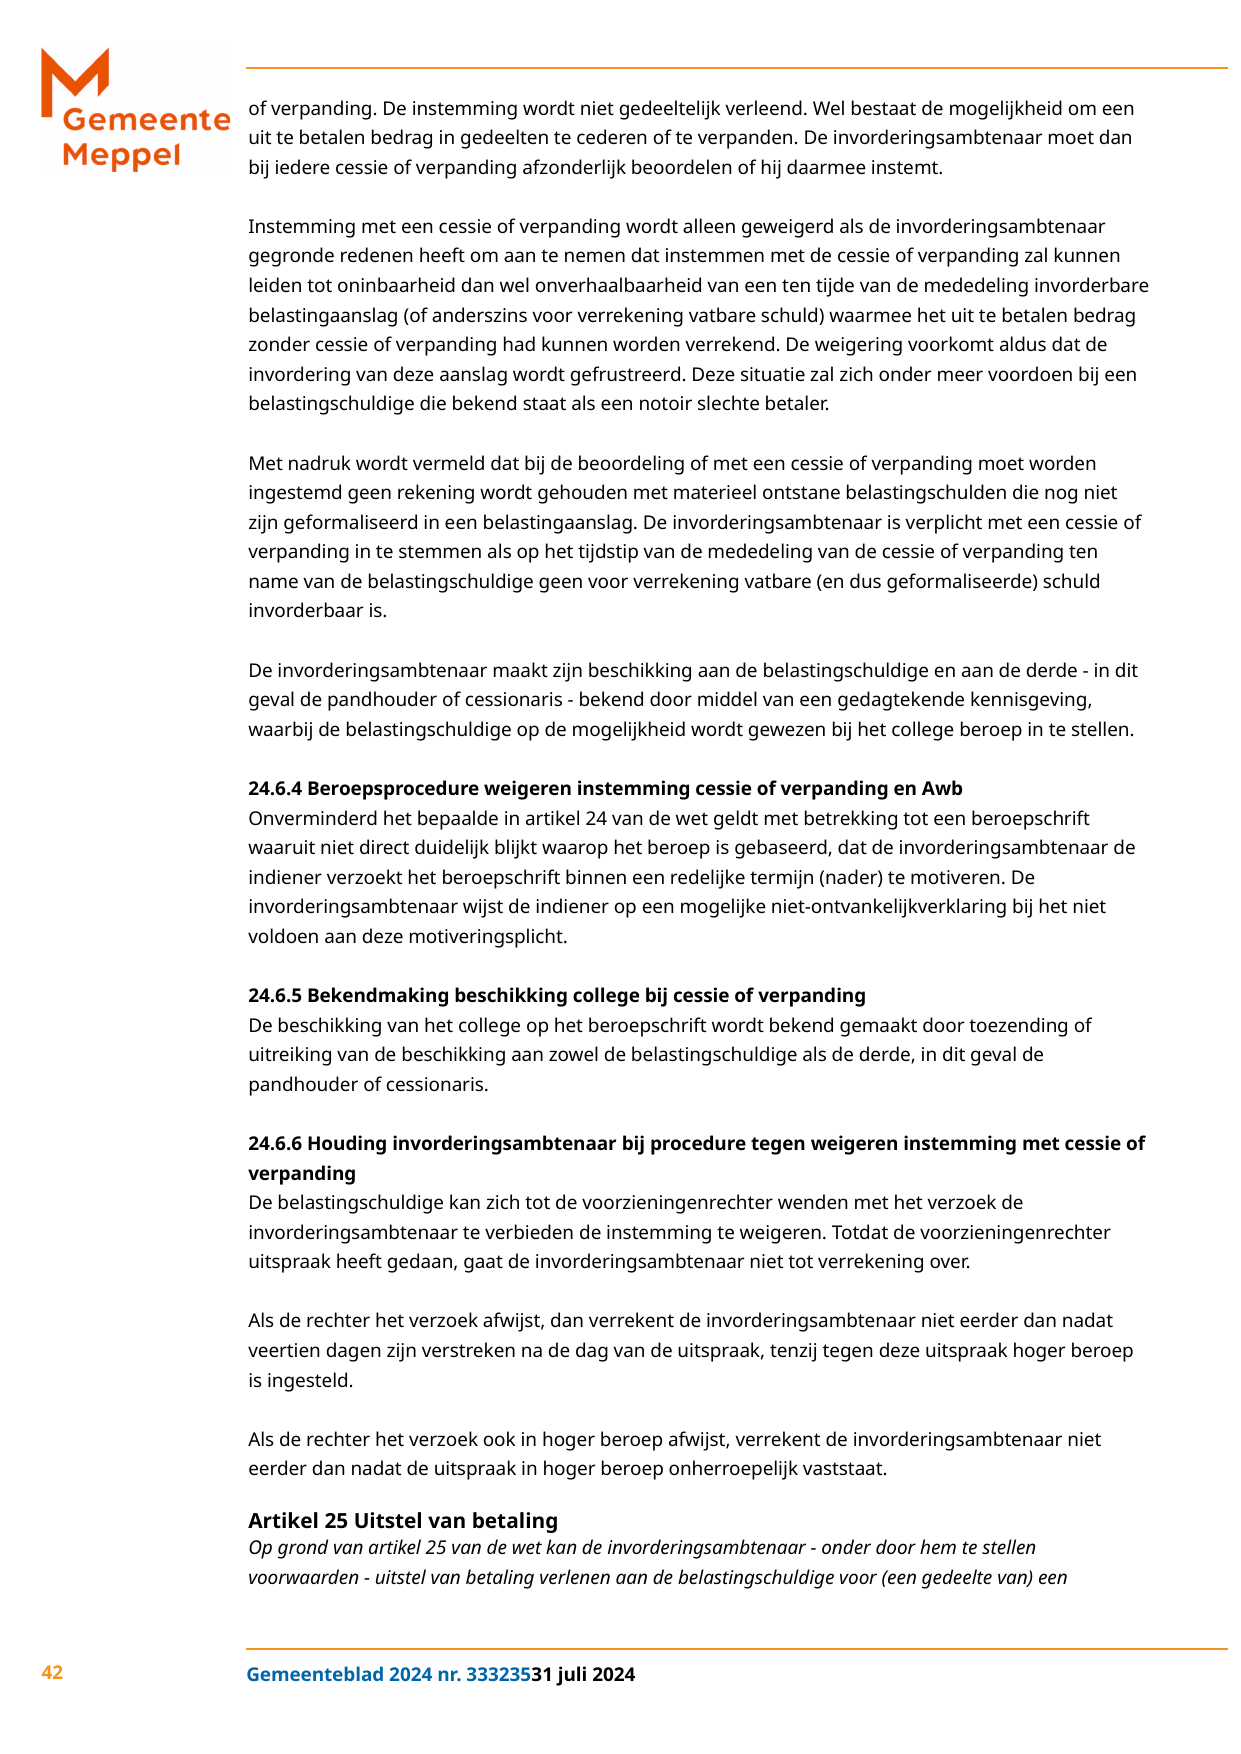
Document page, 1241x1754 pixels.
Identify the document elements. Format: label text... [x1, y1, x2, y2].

text Op grond van artikel 25 van de wet kan de invorderingsambtenaar - onder door hem te stellen voorwaarden - uitstel van betaling verlenen aan de belastingschuldige voor (een gedeelte van) een [248, 1534, 1152, 1590]
text Onverminderd het bepaalde in artikel 24 van de wet geldt met betrekking tot een beroepschrift waaruit niet direct duidelijk blijkt waarop het beroep is gebaseerd, dat de invorderingsambtenaar de indiener verzoekt het beroepschrift binnen een redelijke termijn (nader) te motiveren. De invorderingsambtenaar wijst de indiener op een mogelijke niet-ontvankelijkverklaring bij het niet voldoen aan deze motiveringsplicht. [248, 805, 1152, 949]
text Instemming met een cessie of verpanding wordt alleen geweigerd als de invorderingsambtenaar gegronde redenen heeft om aan te nemen dat instemmen met de cessie of verpanding zal kunnen leiden tot oninbaarheid dan wel onverhaalbaarheid van een ten tijde van de mededeling invorderbare belastingaanslag (of anderszins voor verrekening vatbare schuld) waarmee het uit te betalen bedrag zonder cessie of verpanding had kunnen worden verrekend. De weigering voorkomt aldus dat de invordering van deze aanslag wordt gefrustreerd. Deze situatie zal zich onder meer voordoen bij een belastingschuldige die bekend staat als een notoir slechte betaler. [248, 213, 1152, 416]
text De invorderingsambtenaar maakt zijn beschikking aan de belastingschuldige en aan de derde - in dit geval de pandhouder of cessionaris - bekend door middel van een gedagtekende kennisgeving, waarbij de belastingschuldige op de mogelijkheid wordt gewezen bij het college beroep in te stellen. [248, 657, 1152, 742]
text of verpanding. De instemming wordt niet gedeeltelijk verleend. Wel bestaat de mogelijkheid om een uit te betalen bedrag in gedeelten te cederen of te verpanden. De invorderingsambtenaar moet dan bij iedere cessie of verpanding afzonderlijk beoordelen of hij daarmee instemt. [248, 95, 1152, 180]
text Als de rechter het verzoek ook in hoger beroep afwijst, verrekent de invorderingsambtenaar niet eerder dan nadat de uitspraak in hoger beroep onherroepelijk vaststaat. [248, 1426, 1152, 1481]
text De beschikking van het college op het beroepschrift wordt bekend gemaakt door toezending of uitreiking van de beschikking aan zowel de belastingschuldige als de derde, in dit geval de pandhouder of cessionaris. [248, 1012, 1152, 1097]
text 24.6.5 Bekendmaking beschikking college bij cessie of verpanding [248, 982, 1152, 1008]
text 24.6.4 Beroepsprocedure weigeren instemming cessie of verpanding en Awb [248, 775, 1152, 801]
text De belastingschuldige kan zich tot de voorzieningenrechter wenden met het verzoek de invorderingsambtenaar te verbieden de instemming te weigeren. Totdat de voorzieningenrechter uitspraak heeft gedaan, gaat de invorderingsambtenaar niet tot verrekening over. [248, 1189, 1152, 1274]
text 24.6.6 Houding invorderingsambtenaar bij procedure tegen weigeren instemming met cessie of verpanding [248, 1130, 1152, 1186]
text Als de rechter het verzoek afwijst, dan verrekent de invorderingsambtenaar niet eerder dan nadat veertien dagen zijn verstreken na de dag van de uitspraak, tenzij tegen deze uitspraak hoger beroep is ingesteld. [248, 1308, 1152, 1393]
text Artikel 25 Uitstel van betaling [248, 1506, 1152, 1534]
picture [41, 47, 231, 172]
text Met nadruk wordt vermeld dat bij de beoordeling of met een cessie of verpanding moet worden ingestemd geen rekening wordt gehouden met materieel ontstane belastingschulden die nog niet zijn geformaliseerd in een belastingaanslag. De invorderingsambtenaar is verplicht met een cessie of verpanding in te stemmen als op het tijdstip van de mededeling van de cessie of verpanding ten name van de belastingschuldige geen voor verrekening vatbare (en dus geformaliseerde) schuld invorderbaar is. [248, 450, 1152, 623]
